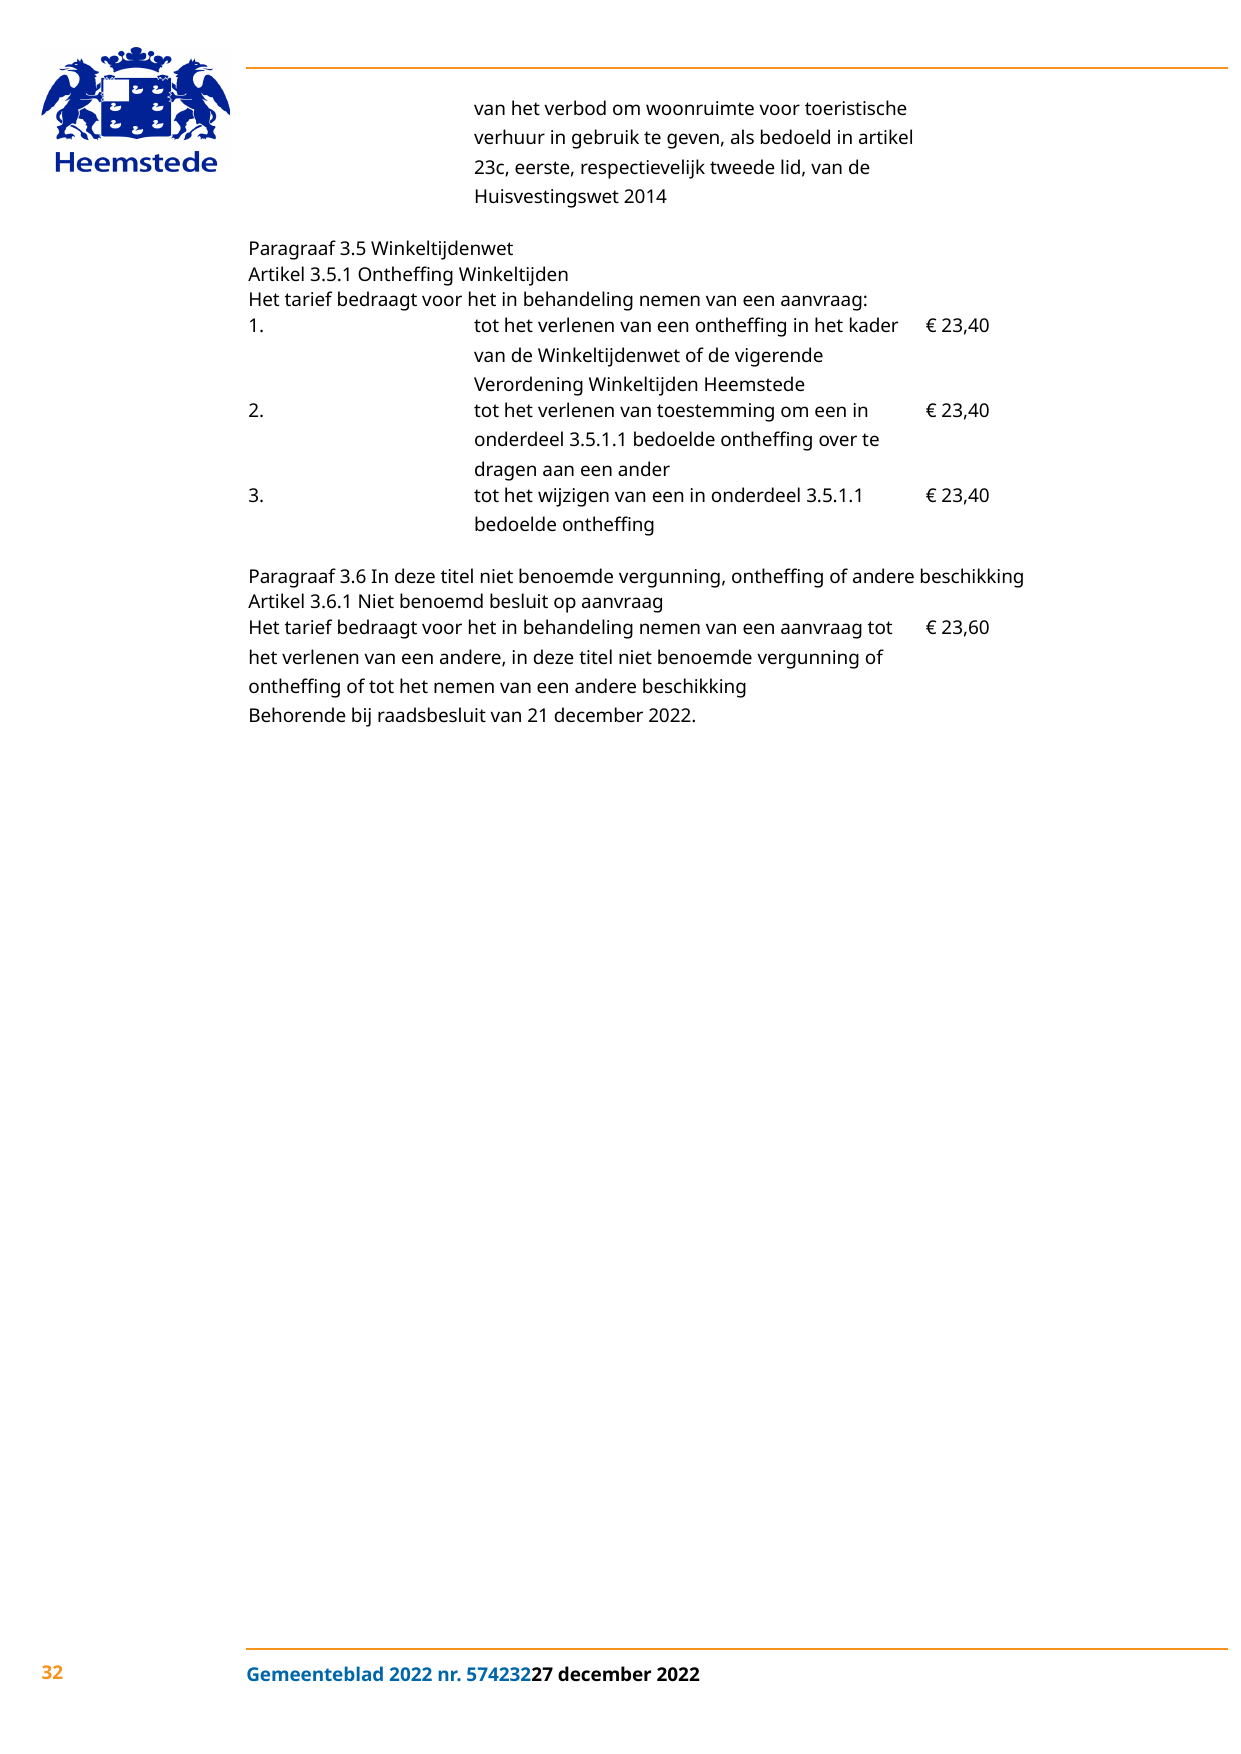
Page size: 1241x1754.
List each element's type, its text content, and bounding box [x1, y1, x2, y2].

table_cell € 23,60 [926, 615, 1152, 699]
table_cell [248, 209, 474, 235]
text Behorende bij raadsbesluit van 21 december 2022. [248, 703, 1152, 728]
table_cell 3. [248, 482, 474, 537]
table_cell € 23,40 [926, 312, 1152, 397]
table_cell van het verbod om woonruimte voor toeristische verhuur in gebruik te geven, als bedoeld in artikel 23c, eerste, respectievelijk tweede lid, van de Huisvestingswet 2014 [474, 95, 926, 209]
table_cell 1. [248, 312, 474, 397]
table_cell [926, 286, 1152, 312]
table_cell [926, 589, 1152, 614]
table_cell 2. [248, 397, 474, 482]
picture [41, 47, 231, 172]
table_cell [474, 537, 926, 563]
table_cell [926, 209, 1152, 235]
table_cell Artikel 3.5.1 Ontheffing Winkeltijden [248, 261, 926, 286]
table_cell Paragraaf 3.5 Winkeltijdenwet [248, 235, 926, 261]
table_cell [926, 95, 1152, 209]
table_cell € 23,40 [926, 482, 1152, 537]
table_cell [474, 209, 926, 235]
table_cell tot het verlenen van een ontheffing in het kader van de Winkeltijdenwet of de vigerende Verordening Winkeltijden Heemstede [474, 312, 926, 397]
table_cell Het tarief bedraagt voor het in behandeling nemen van een aanvraag: [248, 286, 926, 312]
table_cell [926, 235, 1152, 261]
table_cell Paragraaf 3.6 In deze titel niet benoemde vergunning, ontheffing of andere beschikking [248, 563, 1152, 589]
table_cell tot het verlenen van toestemming om een in onderdeel 3.5.1.1 bedoelde ontheffing over te dragen aan een ander [474, 397, 926, 482]
table_cell [248, 537, 474, 563]
table_cell [248, 95, 474, 209]
table_cell Artikel 3.6.1 Niet benoemd besluit op aanvraag [248, 589, 926, 614]
table_cell [926, 261, 1152, 286]
table_cell tot het wijzigen van een in onderdeel 3.5.1.1 bedoelde ontheffing [474, 482, 926, 537]
table_cell [926, 537, 1152, 563]
table_cell € 23,40 [926, 397, 1152, 482]
table_cell Het tarief bedraagt voor het in behandeling nemen van een aanvraag tot het verlenen van een andere, in deze titel niet benoemde vergunning of ontheffing of tot het nemen van een andere beschikking [248, 615, 926, 699]
